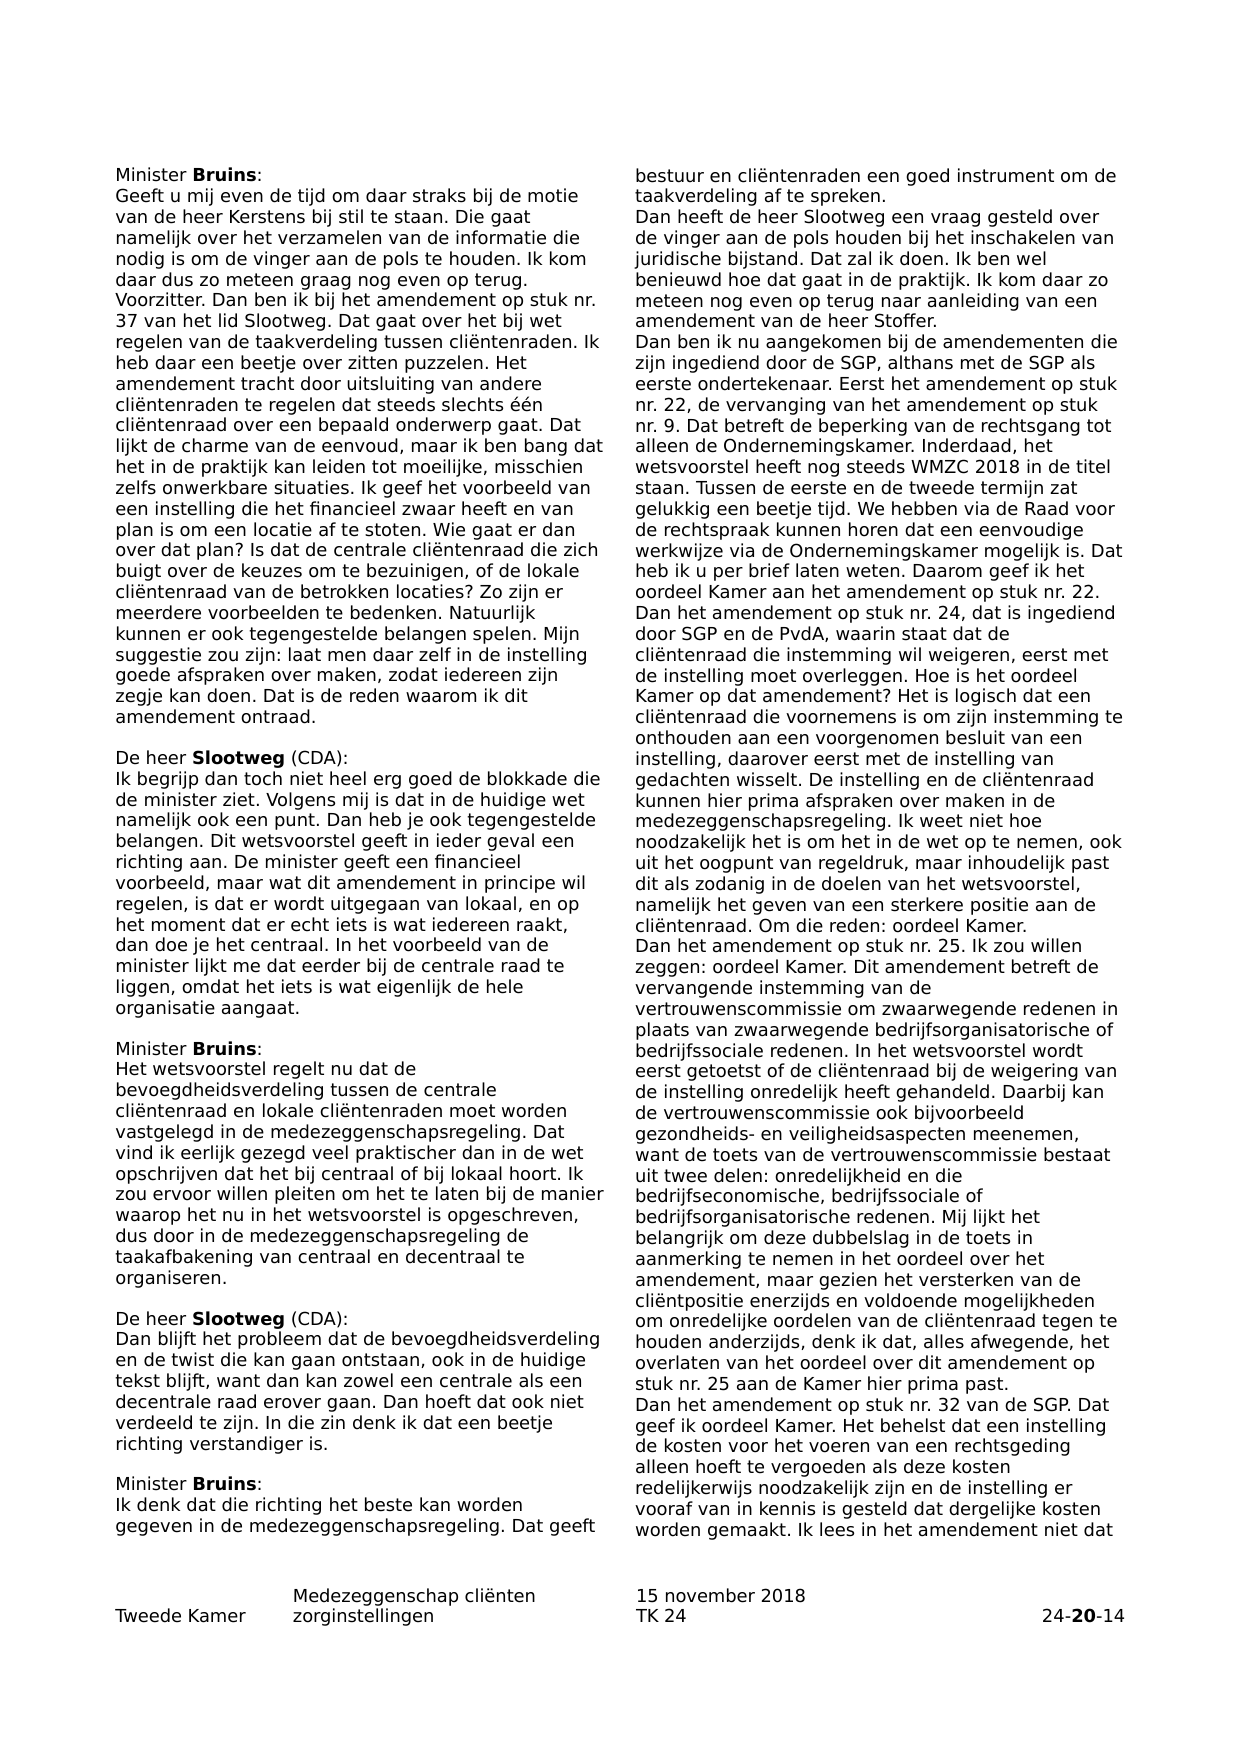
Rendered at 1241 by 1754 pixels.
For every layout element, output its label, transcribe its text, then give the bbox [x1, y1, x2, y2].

text Minister Bruins: [115, 1038, 605, 1059]
text Het wetsvoorstel regelt nu dat de bevoegdheidsverdeling tussen de centrale cliëntenraad en lokale cliëntenraden moet worden vastgelegd in de medezeggenschapsregeling. Dat vind ik eerlijk gezegd veel praktischer dan in de wet opschrijven dat het bij centraal of bij lokaal hoort. Ik zou ervoor willen pleiten om het te laten bij de manier waarop het nu in het wetsvoorstel is opgeschreven, dus door in de medezeggenschapsregeling de taakafbakening van centraal en decentraal te organiseren. [115, 1059, 605, 1288]
text Ik denk dat die richting het beste kan worden gegeven in de medezeggenschapsregeling. Dat geeft [115, 1495, 605, 1536]
text Ik begrijp dan toch niet heel erg goed de blokkade die de minister ziet. Volgens mij is dat in de huidige wet namelijk ook een punt. Dan heb je ook tegengestelde belangen. Dit wetsvoorstel geeft in ieder geval een richting aan. De minister geeft een financieel voorbeeld, maar wat dit amendement in principe wil regelen, is dat er wordt uitgegaan van lokaal, en op het moment dat er echt iets is wat iedereen raakt, dan doe je het centraal. In het voorbeeld van de minister lijkt me dat eerder bij de centrale raad te liggen, omdat het iets is wat eigenlijk de hele organisatie aangaat. [115, 768, 605, 1018]
text Dan ben ik nu aangekomen bij de amendementen die zijn ingediend door de SGP, althans met de SGP als eerste ondertekenaar. Eerst het amendement op stuk nr. 22, de vervanging van het amendement op stuk nr. 9. Dat betreft de beperking van de rechtsgang tot alleen de Ondernemingskamer. Inderdaad, het wetsvoorstel heeft nog steeds WMZC 2018 in de titel staan. Tussen de eerste en de tweede termijn zat gelukkig een beetje tijd. We hebben via de Raad voor de rechtspraak kunnen horen dat een eenvoudige werkwijze via de Ondernemingskamer mogelijk is. Dat heb ik u per brief laten weten. Daarom geef ik het oordeel Kamer aan het amendement op stuk nr. 22. [635, 332, 1125, 603]
text bestuur en cliëntenraden een goed instrument om de taakverdeling af te spreken. [635, 165, 1125, 207]
text Dan het amendement op stuk nr. 24, dat is ingediend door SGP en de PvdA, waarin staat dat de cliëntenraad die instemming wil weigeren, eerst met de instelling moet overleggen. Hoe is het oordeel Kamer op dat amendement? Het is logisch dat een cliëntenraad die voornemens is om zijn instemming te onthouden aan een voorgenomen besluit van een instelling, daarover eerst met de instelling van gedachten wisselt. De instelling en de cliëntenraad kunnen hier prima afspraken over maken in de medezeggenschapsregeling. Ik weet niet hoe noodzakelijk het is om het in de wet op te nemen, ook uit het oogpunt van regeldruk, maar inhoudelijk past dit als zodanig in de doelen van het wetsvoorstel, namelijk het geven van een sterkere positie aan de cliëntenraad. Om die reden: oordeel Kamer. [635, 603, 1125, 936]
text Dan het amendement op stuk nr. 32 van de SGP. Dat geef ik oordeel Kamer. Het behelst dat een instelling de kosten voor het voeren van een rechtsgeding alleen hoeft te vergoeden als deze kosten redelijkerwijs noodzakelijk zijn en de instelling er vooraf van in kennis is gesteld dat dergelijke kosten worden gemaakt. Ik lees in het amendement niet dat [635, 1394, 1125, 1540]
text Dan blijft het probleem dat de bevoegdheidsverdeling en de twist die kan gaan ontstaan, ook in de huidige tekst blijft, want dan kan zowel een centrale als een decentrale raad erover gaan. Dan hoeft dat ook niet verdeeld te zijn. In die zin denk ik dat een beetje richting verstandiger is. [115, 1329, 605, 1454]
text Geeft u mij even de tijd om daar straks bij de motie van de heer Kerstens bij stil te staan. Die gaat namelijk over het verzamelen van de informatie die nodig is om de vinger aan de pols te houden. Ik kom daar dus zo meteen graag nog even op terug. [115, 186, 605, 290]
text Dan het amendement op stuk nr. 25. Ik zou willen zeggen: oordeel Kamer. Dit amendement betreft de vervangende instemming van de vertrouwenscommissie om zwaarwegende redenen in plaats van zwaarwegende bedrijfsorganisatorische of bedrijfssociale redenen. In het wetsvoorstel wordt eerst getoetst of de cliëntenraad bij de weigering van de instelling onredelijk heeft gehandeld. Daarbij kan de vertrouwenscommissie ook bijvoorbeeld gezondheids- en veiligheidsaspecten meenemen, want de toets van de vertrouwenscommissie bestaat uit twee delen: onredelijkheid en die bedrijfseconomische, bedrijfssociale of bedrijfsorganisatorische redenen. Mij lijkt het belangrijk om deze dubbelslag in de toets in aanmerking te nemen in het oordeel over het amendement, maar gezien het versterken van de cliëntpositie enerzijds en voldoende mogelijkheden om onredelijke oordelen van de cliëntenraad tegen te houden anderzijds, denk ik dat, alles afwegende, het overlaten van het oordeel over dit amendement op stuk nr. 25 aan de Kamer hier prima past. [635, 936, 1125, 1394]
text De heer Slootweg (CDA): [115, 748, 605, 768]
text Dan heeft de heer Slootweg een vraag gesteld over de vinger aan de pols houden bij het inschakelen van juridische bijstand. Dat zal ik doen. Ik ben wel benieuwd hoe dat gaat in de praktijk. Ik kom daar zo meteen nog even op terug naar aanleiding van een amendement van de heer Stoffer. [635, 207, 1125, 332]
text Minister Bruins: [115, 1474, 605, 1495]
text Voorzitter. Dan ben ik bij het amendement op stuk nr. 37 van het lid Slootweg. Dat gaat over het bij wet regelen van de taakverdeling tussen cliëntenraden. Ik heb daar een beetje over zitten puzzelen. Het amendement tracht door uitsluiting van andere cliëntenraden te regelen dat steeds slechts één cliëntenraad over een bepaald onderwerp gaat. Dat lijkt de charme van de eenvoud, maar ik ben bang dat het in de praktijk kan leiden tot moeilijke, misschien zelfs onwerkbare situaties. Ik geef het voorbeeld van een instelling die het financieel zwaar heeft en van plan is om een locatie af te stoten. Wie gaat er dan over dat plan? Is dat de centrale cliëntenraad die zich buigt over de keuzes om te bezuinigen, of de lokale cliëntenraad van de betrokken locaties? Zo zijn er meerdere voorbeelden te bedenken. Natuurlijk kunnen er ook tegengestelde belangen spelen. Mijn suggestie zou zijn: laat men daar zelf in de instelling goede afspraken over maken, zodat iedereen zijn zegje kan doen. Dat is de reden waarom ik dit amendement ontraad. [115, 290, 605, 728]
text Minister Bruins: [115, 165, 605, 186]
text De heer Slootweg (CDA): [115, 1308, 605, 1329]
